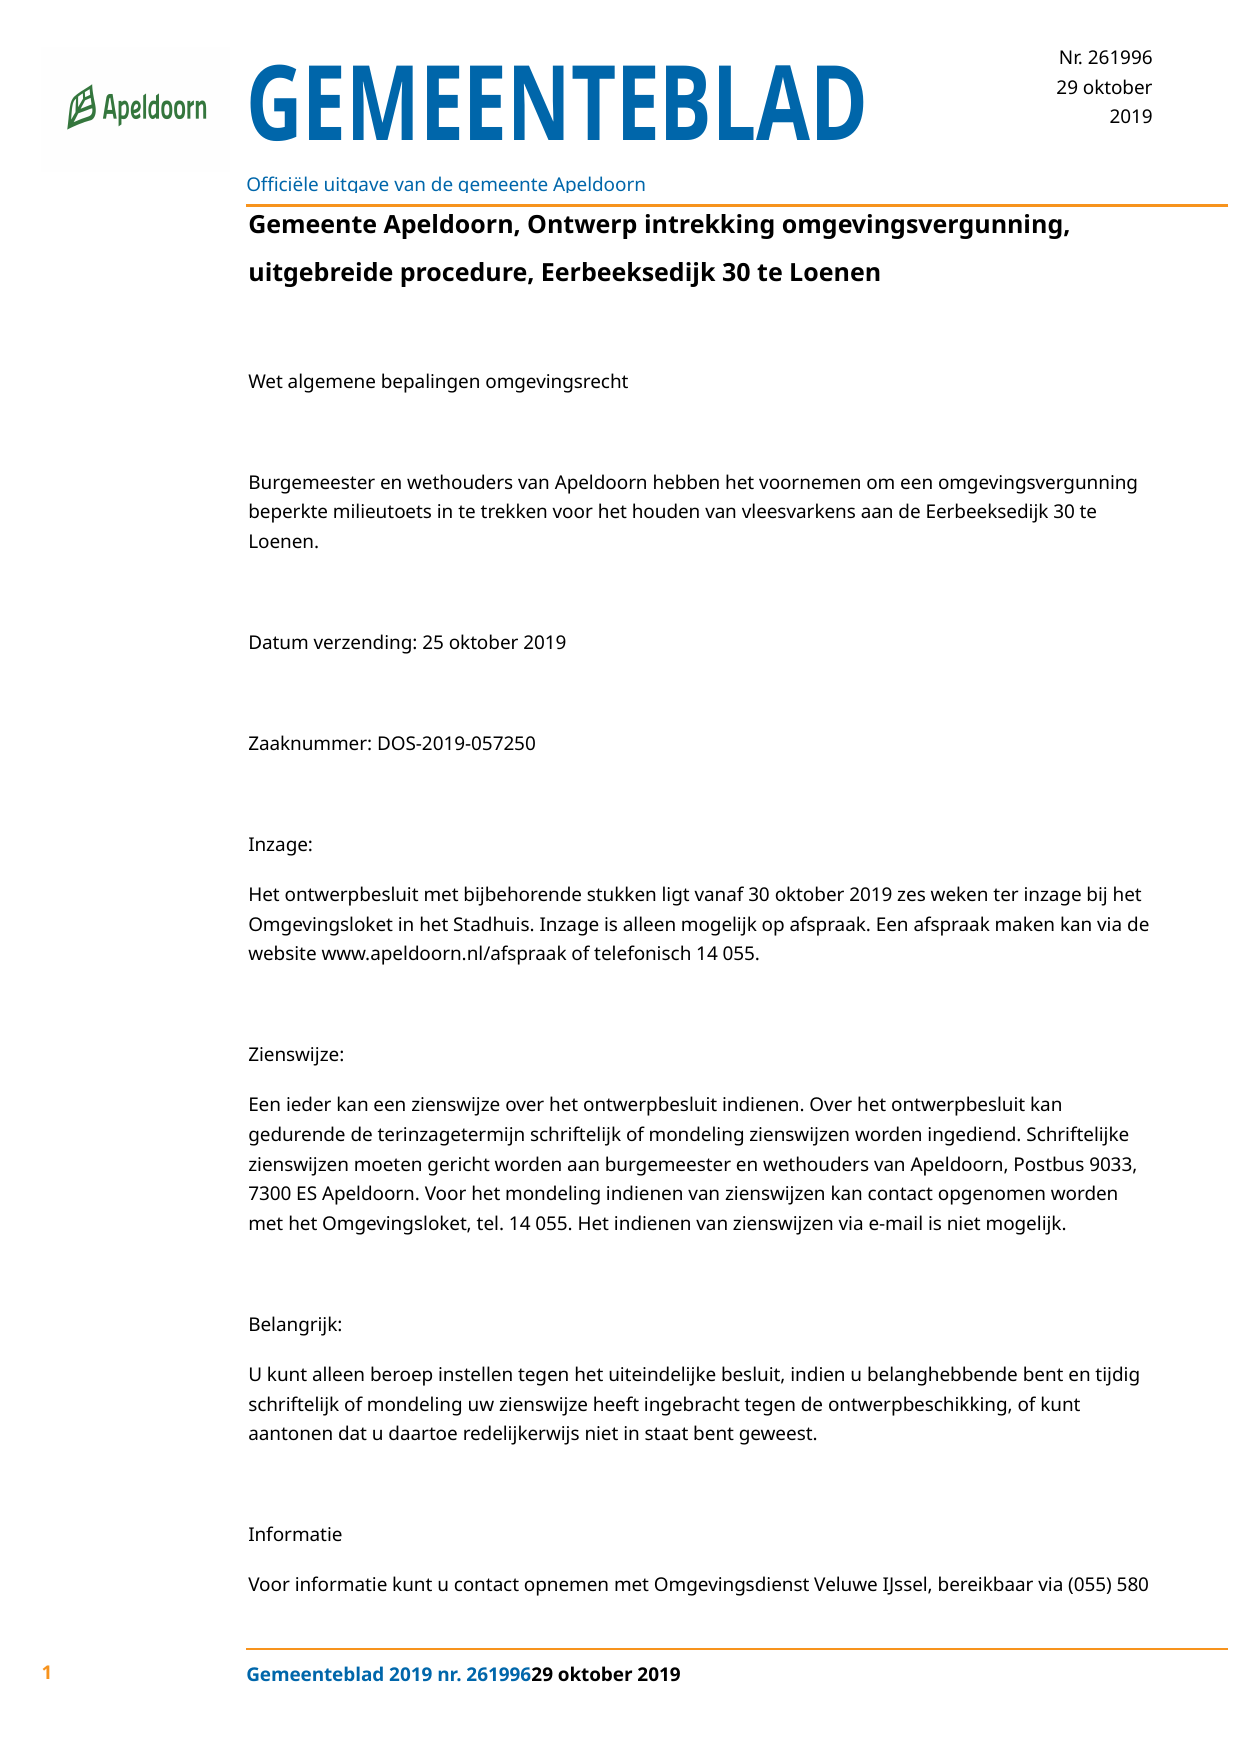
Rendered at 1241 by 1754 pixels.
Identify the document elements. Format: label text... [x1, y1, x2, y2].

text Burgemeester en wethouders van Apeldoorn hebben het voornemen om een omgevingsvergunning beperkte milieutoets in te trekken voor het houden van vleesvarkens aan de Eerbeeksedijk 30 te Loenen. [248, 469, 1152, 554]
text Inzage: [248, 831, 1152, 857]
text Zienswijze: [248, 1041, 1152, 1067]
text Informatie [248, 1521, 1152, 1547]
text Belangrijk: [248, 1311, 1152, 1337]
text Het ontwerpbesluit met bijbehorende stukken ligt vanaf 30 oktober 2019 zes weken ter inzage bij het Omgevingsloket in het Stadhuis. Inzage is alleen mogelijk op afspraak. Een afspraak maken kan via de website www.apeldoorn.nl/afspraak of telefonisch 14 055. [248, 881, 1152, 966]
text Wet algemene bepalingen omgevingsrecht [248, 368, 1152, 394]
picture [41, 47, 231, 172]
text Voor informatie kunt u contact opnemen met Omgevingsdienst Veluwe IJssel, bereikbaar via (055) 580 [248, 1572, 1152, 1597]
text Datum verzending: 25 oktober 2019 [248, 629, 1152, 655]
text Gemeente Apeldoorn, Ontwerp intrekking omgevingsvergunning, uitgebreide procedure, Eerbeeksedijk 30 te Loenen [248, 207, 1152, 288]
text Zaaknummer: DOS-2019-057250 [248, 730, 1152, 756]
text U kunt alleen beroep instellen tegen het uiteindelijke besluit, indien u belanghebbende bent en tijdig schriftelijk of mondeling uw zienswijze heeft ingebracht tegen de ontwerpbeschikking, of kunt aantonen dat u daartoe redelijkerwijs niet in staat bent geweest. [248, 1361, 1152, 1446]
text Een ieder kan een zienswijze over het ontwerpbesluit indienen. Over het ontwerpbesluit kan gedurende de terinzagetermijn schriftelijk of mondeling zienswijzen worden ingediend. Schriftelijke zienswijzen moeten gericht worden aan burgemeester en wethouders van Apeldoorn, Postbus 9033, 7300 ES Apeldoorn. Voor het mondeling indienen van zienswijzen kan contact opgenomen worden met het Omgevingsloket, tel. 14 055. Het indienen van zienswijzen via e-mail is niet mogelijk. [248, 1092, 1152, 1236]
